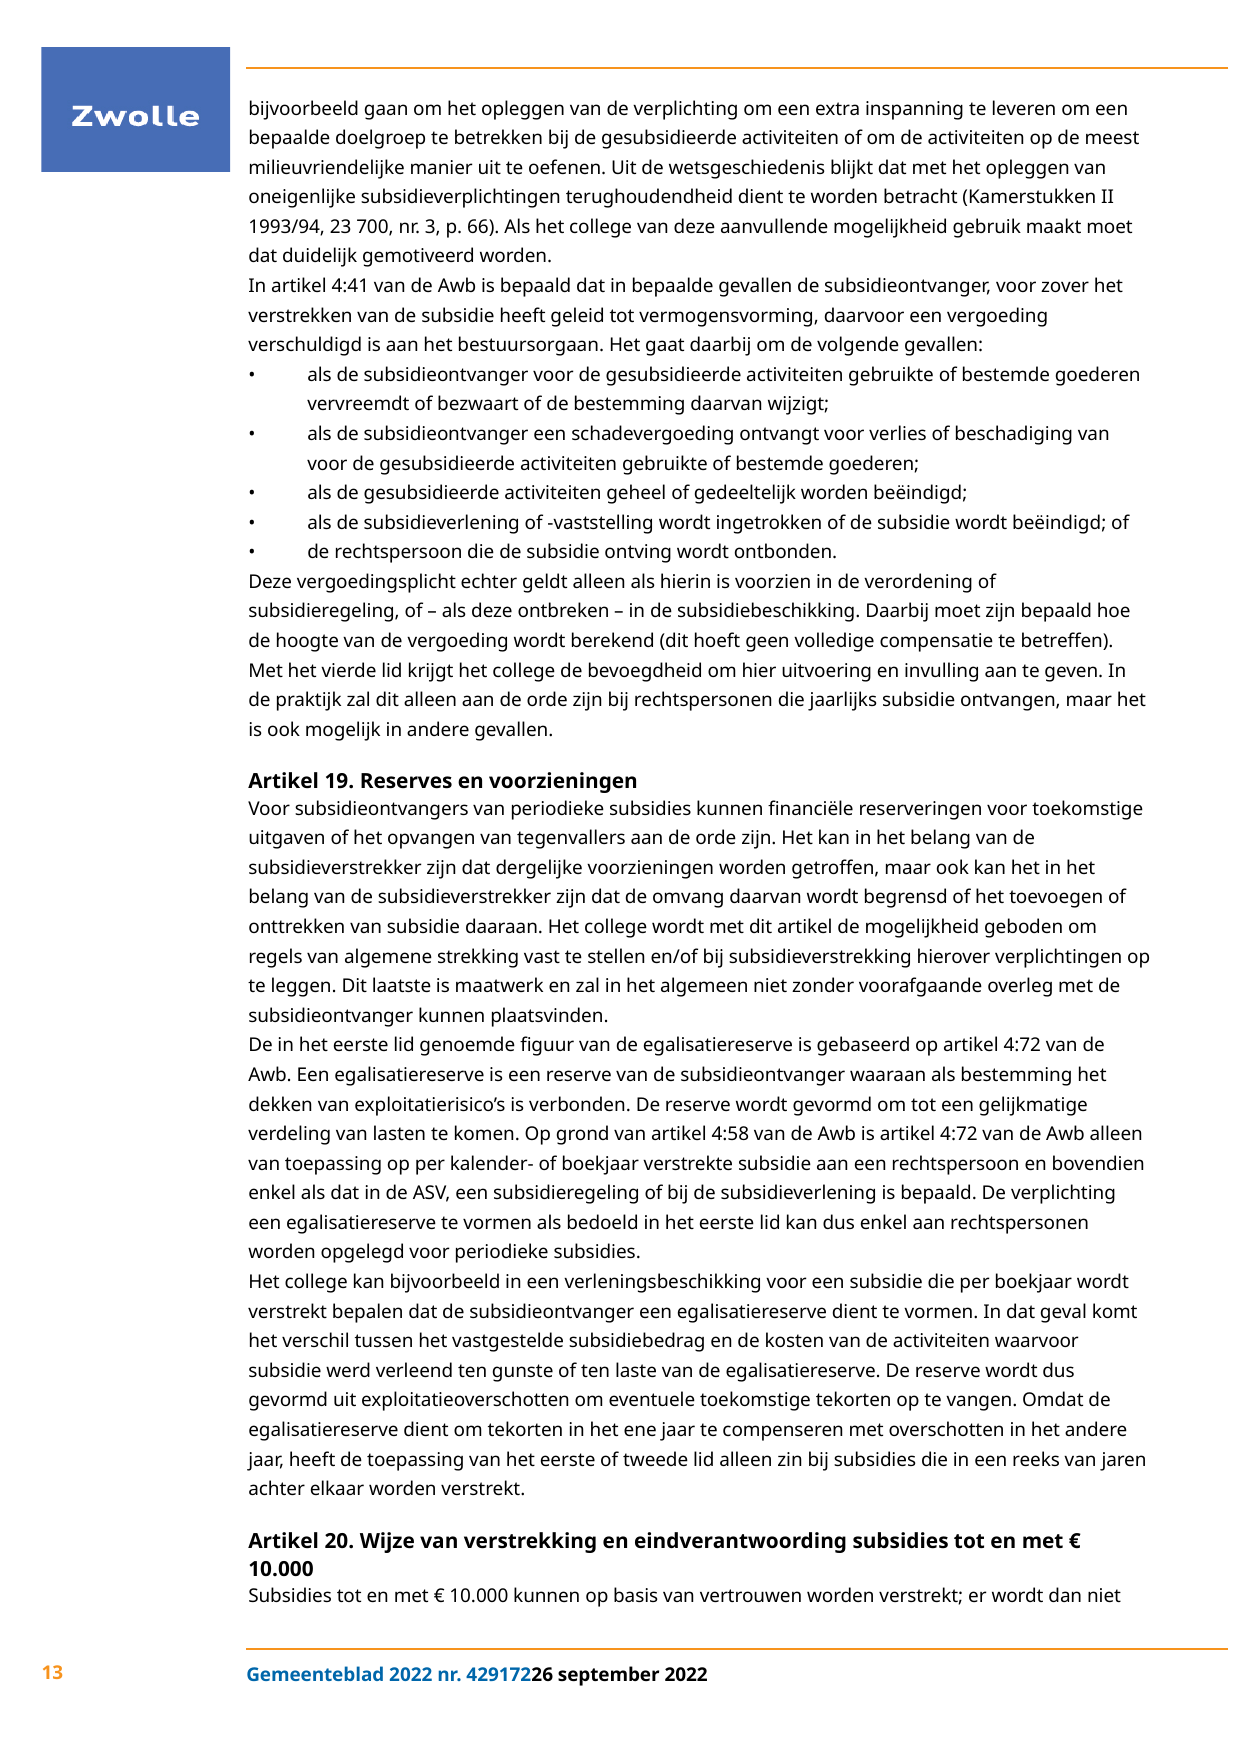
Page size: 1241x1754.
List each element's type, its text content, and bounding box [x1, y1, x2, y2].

text Het college kan bijvoorbeeld in een verleningsbeschikking voor een subsidie die per boekjaar wordt verstrekt bepalen dat de subsidieontvanger een egalisatiereserve dient te vormen. In dat geval komt het verschil tussen het vastgestelde subsidiebedrag en de kosten van de activiteiten waarvoor subsidie werd verleend ten gunste of ten laste van de egalisatiereserve. De reserve wordt dus gevormd uit exploitatieoverschotten om eventuele toekomstige tekorten op te vangen. Omdat de egalisatiereserve dient om tekorten in het ene jaar te compenseren met overschotten in het andere jaar, heeft de toepassing van het eerste of tweede lid alleen zin bij subsidies die in een reeks van jaren achter elkaar worden verstrekt. [248, 1268, 1152, 1501]
text Artikel 20. Wijze van verstrekking en eindverantwoording subsidies tot en met € 10.000 [248, 1526, 1152, 1583]
list als de subsidieontvanger een schadevergoeding ontvangt voor verlies of beschadiging van voor de gesubsidieerde activiteiten gebruikte of bestemde goederen; [248, 420, 1152, 476]
picture [41, 47, 231, 172]
list als de subsidieontvanger voor de gesubsidieerde activiteiten gebruikte of bestemde goederen vervreemdt of bezwaart of de bestemming daarvan wijzigt; [248, 361, 1152, 416]
list als de subsidieverlening of -vaststelling wordt ingetrokken of de subsidie wordt beëindigd; of [248, 509, 1152, 535]
text Subsidies tot en met € 10.000 kunnen op basis van vertrouwen worden verstrekt; er wordt dan niet [248, 1583, 1152, 1608]
text bijvoorbeeld gaan om het opleggen van de verplichting om een extra inspanning te leveren om een bepaalde doelgroep te betrekken bij de gesubsidieerde activiteiten of om de activiteiten op de meest milieuvriendelijke manier uit te oefenen. Uit de wetsgeschiedenis blijkt dat met het opleggen van oneigenlijke subsidieverplichtingen terughoudendheid dient te worden betracht (Kamerstukken II 1993/94, 23 700, nr. 3, p. 66). Als het college van deze aanvullende mogelijkheid gebruik maakt moet dat duidelijk gemotiveerd worden. [248, 95, 1152, 268]
text De in het eerste lid genoemde figuur van de egalisatiereserve is gebaseerd op artikel 4:72 van de Awb. Een egalisatiereserve is een reserve van de subsidieontvanger waaraan als bestemming het dekken van exploitatierisico’s is verbonden. De reserve wordt gevormd om tot een gelijkmatige verdeling van lasten te komen. Op grond van artikel 4:58 van de Awb is artikel 4:72 van de Awb alleen van toepassing op per kalender- of boekjaar verstrekte subsidie aan een rechtspersoon en bovendien enkel als dat in de ASV, een subsidieregeling of bij de subsidieverlening is bepaald. De verplichting een egalisatiereserve te vormen als bedoeld in het eerste lid kan dus enkel aan rechtspersonen worden opgelegd voor periodieke subsidies. [248, 1032, 1152, 1264]
text Voor subsidieontvangers van periodieke subsidies kunnen financiële reserveringen voor toekomstige uitgaven of het opvangen van tegenvallers aan de orde zijn. Het kan in het belang van de subsidieverstrekker zijn dat dergelijke voorzieningen worden getroffen, maar ook kan het in het belang van de subsidieverstrekker zijn dat de omvang daarvan wordt begrensd of het toevoegen of onttrekken van subsidie daaraan. Het college wordt met dit artikel de mogelijkheid geboden om regels van algemene strekking vast te stellen en/of bij subsidieverstrekking hierover verplichtingen op te leggen. Dit laatste is maatwerk en zal in het algemeen niet zonder voorafgaande overleg met de subsidieontvanger kunnen plaatsvinden. [248, 795, 1152, 1028]
text In artikel 4:41 van de Awb is bepaald dat in bepaalde gevallen de subsidieontvanger, voor zover het verstrekken van de subsidie heeft geleid tot vermogensvorming, daarvoor een vergoeding verschuldigd is aan het bestuursorgaan. Het gaat daarbij om de volgende gevallen: [248, 272, 1152, 357]
text Deze vergoedingsplicht echter geldt alleen als hierin is voorzien in de verordening of subsidieregeling, of – als deze ontbreken – in de subsidiebeschikking. Daarbij moet zijn bepaald hoe de hoogte van de vergoeding wordt berekend (dit hoeft geen volledige compensatie te betreffen). Met het vierde lid krijgt het college de bevoegdheid om hier uitvoering en invulling aan te geven. In de praktijk zal dit alleen aan de orde zijn bij rechtspersonen die jaarlijks subsidie ontvangen, maar het is ook mogelijk in andere gevallen. [248, 568, 1152, 742]
list als de gesubsidieerde activiteiten geheel of gedeeltelijk worden beëindigd; [248, 479, 1152, 505]
list de rechtspersoon die de subsidie ontving wordt ontbonden. [248, 538, 1152, 564]
text Artikel 19. Reserves en voorzieningen [248, 766, 1152, 795]
